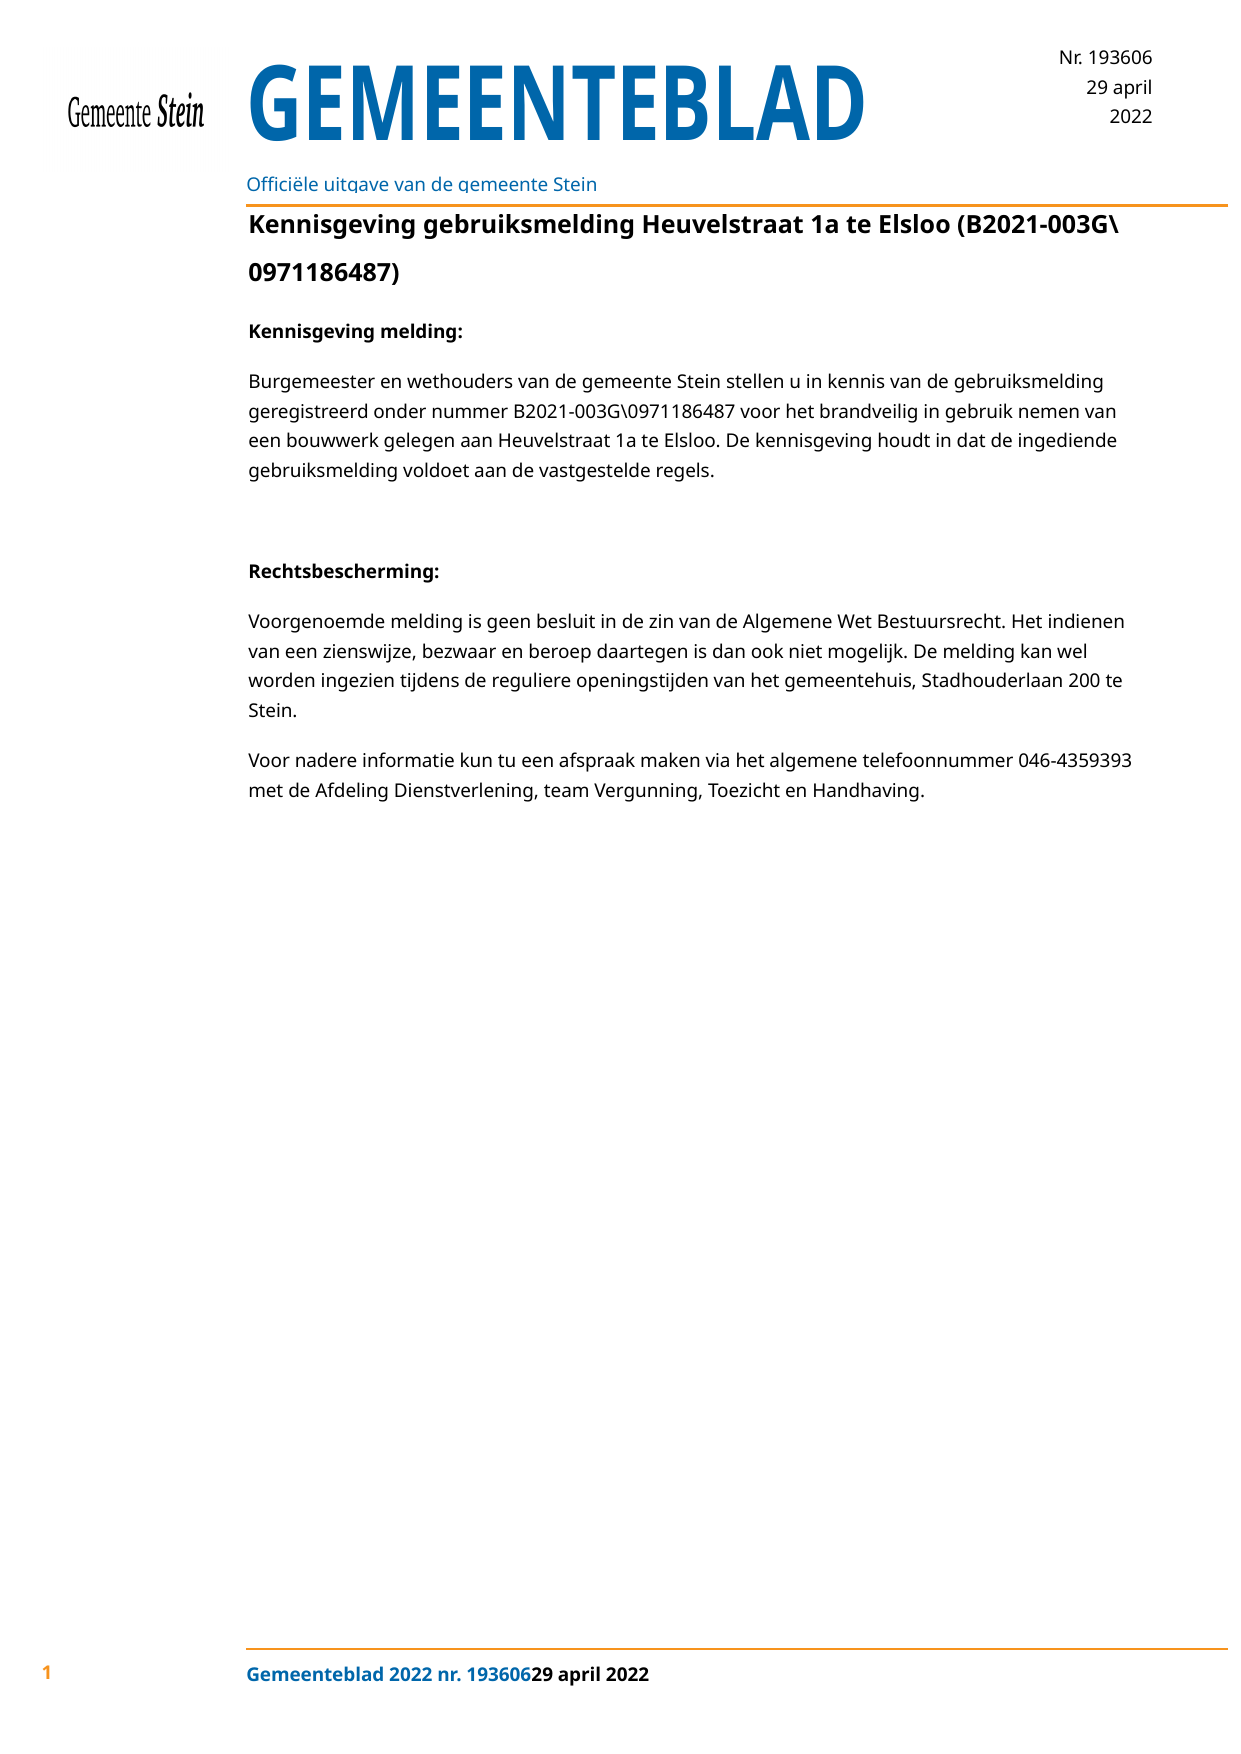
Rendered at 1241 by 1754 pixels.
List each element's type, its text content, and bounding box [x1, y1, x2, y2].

text Rechtsbescherming: [248, 558, 1152, 584]
text Voorgenoemde melding is geen besluit in de zin van de Algemene Wet Bestuursrecht. Het indienen van een zienswijze, bezwaar en beroep daartegen is dan ook niet mogelijk. De melding kan wel worden ingezien tijdens de reguliere openingstijden van het gemeentehuis, Stadhouderlaan 200 te Stein. [248, 608, 1152, 723]
text Kennisgeving melding: [248, 318, 1152, 344]
picture [41, 47, 231, 172]
text Kennisgeving gebruiksmelding Heuvelstraat 1a te Elsloo (B2021-003G\0971186487) [248, 207, 1152, 288]
text Voor nadere informatie kun tu een afspraak maken via het algemene telefoonnummer 046-4359393 met de Afdeling Dienstverlening, team Vergunning, Toezicht en Handhaving. [248, 747, 1152, 803]
text Burgemeester en wethouders van de gemeente Stein stellen u in kennis van de gebruiksmelding geregistreerd onder nummer B2021-003G\0971186487 voor het brandveilig in gebruik nemen van een bouwwerk gelegen aan Heuvelstraat 1a te Elsloo. De kennisgeving houdt in dat de ingediende gebruiksmelding voldoet aan de vastgestelde regels. [248, 368, 1152, 483]
